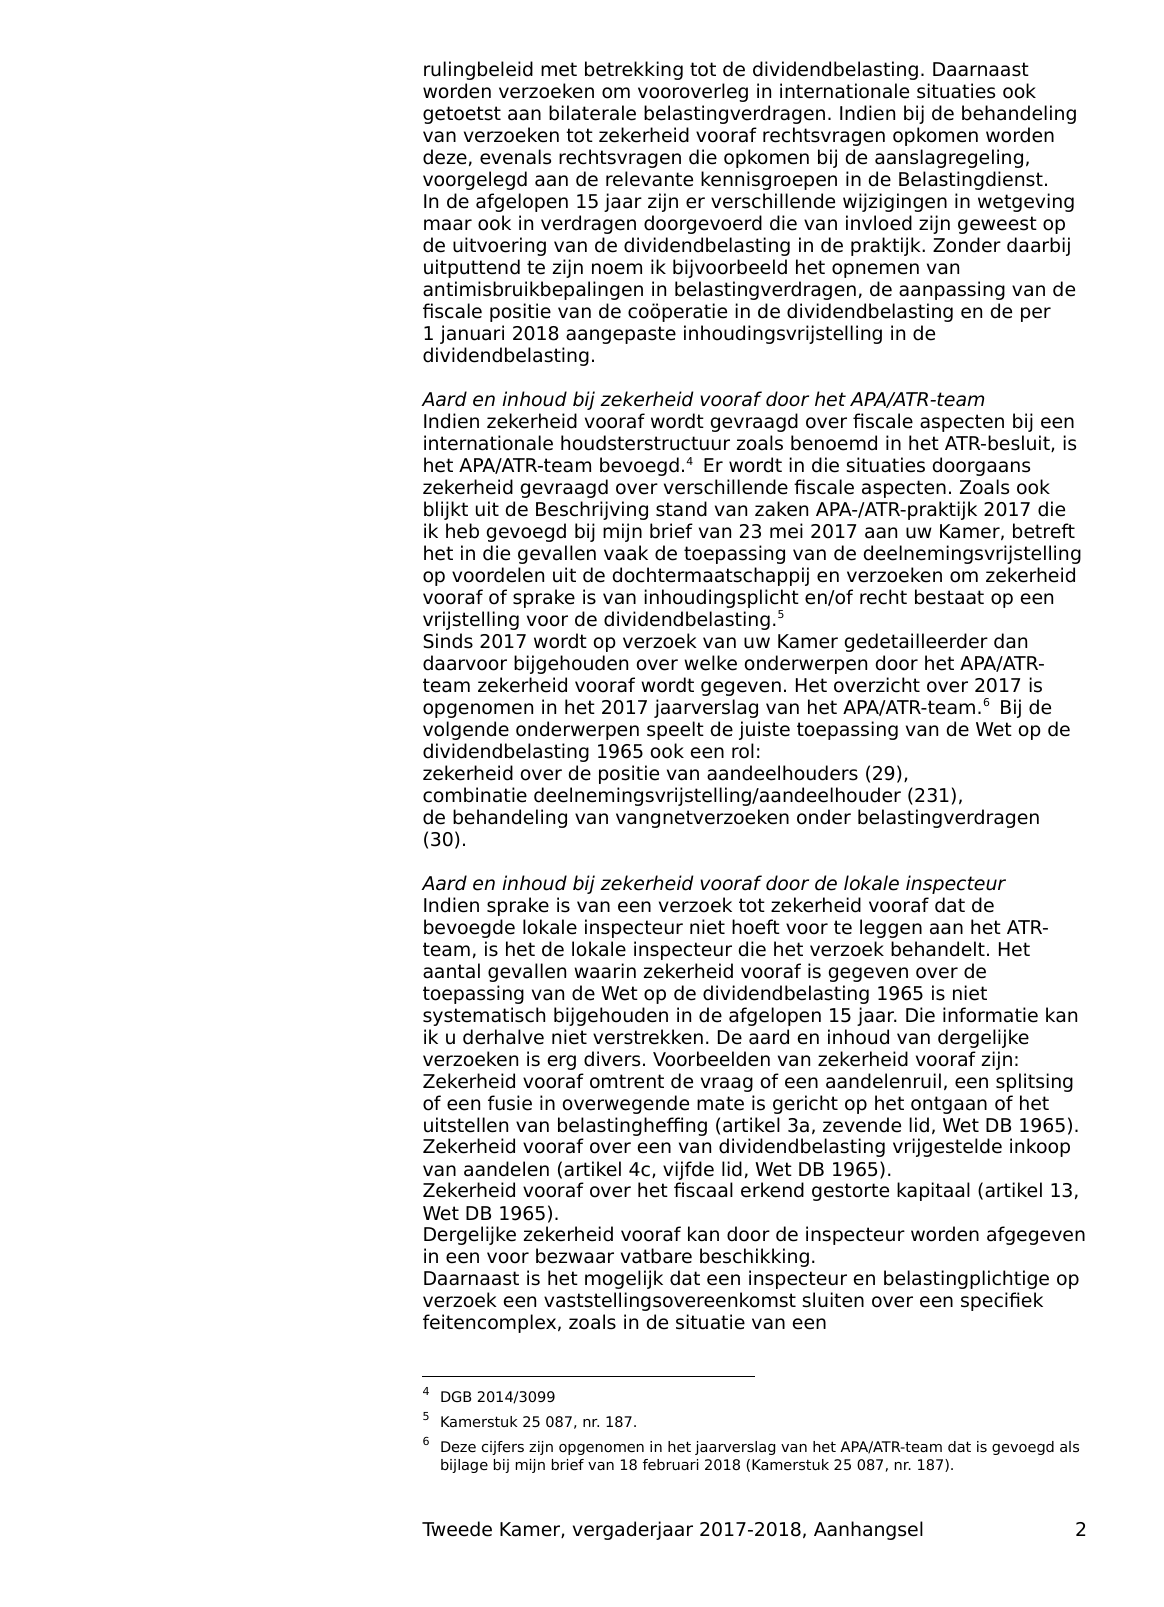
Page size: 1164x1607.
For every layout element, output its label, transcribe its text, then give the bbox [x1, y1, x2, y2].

text Zekerheid vooraf over het fiscaal erkend gestorte kapitaal (artikel 13, Wet DB 1965). [422, 1180, 1087, 1224]
text Kamerstuk 25 087, nr. 187. [422, 1410, 1087, 1432]
text Dergelijke zekerheid vooraf kan door de inspecteur worden afgegeven in een voor bezwaar vatbare beschikking. [422, 1224, 1087, 1268]
text rulingbeleid met betrekking tot de dividendbelasting. Daarnaast worden verzoeken om vooroverleg in internationale situaties ook getoetst aan bilaterale belastingverdragen. Indien bij de behandeling van verzoeken tot zekerheid vooraf rechtsvragen opkomen worden deze, evenals rechtsvragen die opkomen bij de aanslagregeling, voorgelegd aan de relevante kennisgroepen in de Belastingdienst. [422, 59, 1087, 191]
subtitle Aard en inhoud bij zekerheid vooraf door de lokale inspecteur [422, 873, 1087, 895]
text de behandeling van vangnetverzoeken onder belastingverdragen (30). [422, 807, 1087, 851]
text Daarnaast is het mogelijk dat een inspecteur en belastingplichtige op verzoek een vaststellingsovereenkomst sluiten over een specifiek feitencomplex, zoals in de situatie van een [422, 1268, 1087, 1334]
text zekerheid over de positie van aandeelhouders (29), [422, 763, 1087, 784]
text Sinds 2017 wordt op verzoek van uw Kamer gedetailleerder dan daarvoor bijgehouden over welke onderwerpen door het APA/ATR-team zekerheid vooraf wordt gegeven. Het overzicht over 2017 is opgenomen in het 2017 jaarverslag van het APA/ATR-team. Bij de volgende onderwerpen speelt de juiste toepassing van de Wet op de dividendbelasting 1965 ook een rol: [422, 631, 1087, 763]
text Indien zekerheid vooraf wordt gevraagd over fiscale aspecten bij een internationale houdsterstructuur zoals benoemd in het ATR-besluit, is het APA/ATR-team bevoegd. Er wordt in die situaties doorgaans zekerheid gevraagd over verschillende fiscale aspecten. Zoals ook blijkt uit de Beschrijving stand van zaken APA-/ATR-praktijk 2017 die ik heb gevoegd bij mijn brief van 23 mei 2017 aan uw Kamer, betreft het in die gevallen vaak de toepassing van de deelnemingsvrijstelling op voordelen uit de dochtermaatschappij en verzoeken om zekerheid vooraf of sprake is van inhoudingsplicht en/of recht bestaat op een vrijstelling voor de dividendbelasting. [422, 411, 1087, 631]
text DGB 2014/3099 [422, 1385, 1087, 1407]
text Zekerheid vooraf omtrent de vraag of een aandelenruil, een splitsing of een fusie in overwegende mate is gericht op het ontgaan of het uitstellen van belastingheffing (artikel 3a, zevende lid, Wet DB 1965). [422, 1071, 1087, 1136]
text Indien sprake is van een verzoek tot zekerheid vooraf dat de bevoegde lokale inspecteur niet hoeft voor te leggen aan het ATR-team, is het de lokale inspecteur die het verzoek behandelt. Het aantal gevallen waarin zekerheid vooraf is gegeven over de toepassing van de Wet op de dividendbelasting 1965 is niet systematisch bijgehouden in de afgelopen 15 jaar. Die informatie kan ik u derhalve niet verstrekken. De aard en inhoud van dergelijke verzoeken is erg divers. Voorbeelden van zekerheid vooraf zijn: [422, 895, 1087, 1071]
text Deze cijfers zijn opgenomen in het jaarverslag van het APA/ATR-team dat is gevoegd als bijlage bij mijn brief van 18 februari 2018 (Kamerstuk 25 087, nr. 187). [422, 1435, 1087, 1474]
subtitle Aard en inhoud bij zekerheid vooraf door het APA/ATR-team [422, 389, 1087, 411]
text Zekerheid vooraf over een van dividendbelasting vrijgestelde inkoop van aandelen (artikel 4c, vijfde lid, Wet DB 1965). [422, 1136, 1087, 1180]
text In de afgelopen 15 jaar zijn er verschillende wijzigingen in wetgeving maar ook in verdragen doorgevoerd die van invloed zijn geweest op de uitvoering van de dividendbelasting in de praktijk. Zonder daarbij uitputtend te zijn noem ik bijvoorbeeld het opnemen van antimisbruikbepalingen in belastingverdragen, de aanpassing van de fiscale positie van de coöperatie in de dividendbelasting en de per 1 januari 2018 aangepaste inhoudingsvrijstelling in de dividendbelasting. [422, 191, 1087, 367]
text combinatie deelnemingsvrijstelling/aandeelhouder (231), [422, 784, 1087, 807]
